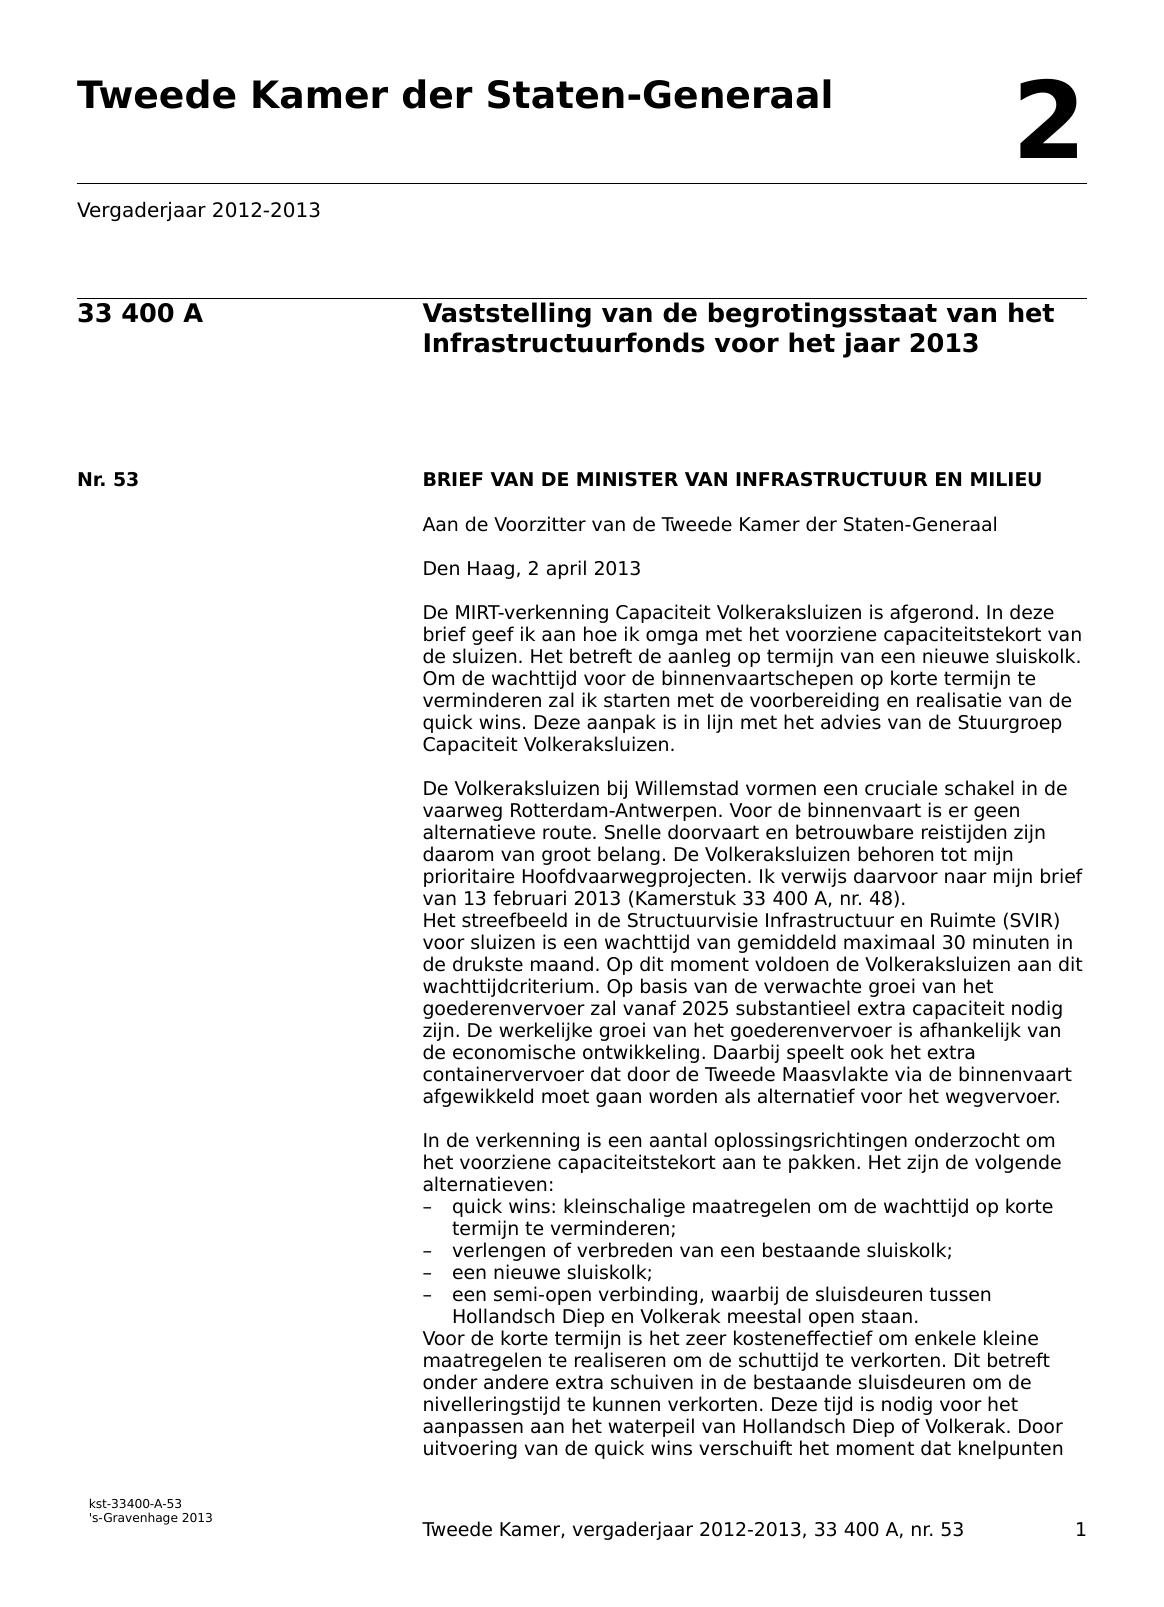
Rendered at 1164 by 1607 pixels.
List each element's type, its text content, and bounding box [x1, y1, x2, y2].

text De Volkeraksluizen bij Willemstad vormen een cruciale schakel in de vaarweg Rotterdam-Antwerpen. Voor de binnenvaart is er geen alternatieve route. Snelle doorvaart en betrouwbare reistijden zijn daarom van groot belang. De Volkeraksluizen behoren tot mijn prioritaire Hoofdvaarwegprojecten. Ik verwijs daarvoor naar mijn brief van 13 februari 2013 (Kamerstuk 33 400 A, nr. 48). [422, 778, 1087, 910]
text Den Haag, 2 april 2013 [422, 558, 1087, 580]
text – verlengen of verbreden van een bestaande sluiskolk; [422, 1240, 1087, 1262]
text kst-33400-A-53 [88, 1497, 323, 1511]
text In de verkenning is een aantal oplossingsrichtingen onderzocht om het voorziene capaciteitstekort aan te pakken. Het zijn de volgende alternatieven: [422, 1130, 1087, 1196]
table_header Tweede Kamer der Staten-Generaal [77, 59, 886, 183]
text Aan de Voorzitter van de Tweede Kamer der Staten-Generaal [422, 513, 1087, 536]
table_header 2 [886, 59, 1087, 183]
text Het streefbeeld in de Structuurvisie Infrastructuur en Ruimte (SVIR) voor sluizen is een wachttijd van gemiddeld maximaal 30 minuten in de drukste maand. Op dit moment voldoen de Volkeraksluizen aan dit wachttijdcriterium. Op basis van de verwachte groei van het goederenvervoer zal vanaf 2025 substantieel extra capaciteit nodig zijn. De werkelijke groei van het goederenvervoer is afhankelijk van de economische ontwikkeling. Daarbij speelt ook het extra containervervoer dat door de Tweede Maasvlakte via de binnenvaart afgewikkeld moet gaan worden als alternatief voor het wegvervoer. [422, 910, 1087, 1108]
text De MIRT-verkenning Capaciteit Volkeraksluizen is afgerond. In deze brief geef ik aan hoe ik omga met het voorziene capaciteitstekort van de sluizen. Het betreft de aanleg op termijn van een nieuwe sluiskolk. Om de wachttijd voor de binnenvaartschepen op korte termijn te verminderen zal ik starten met de voorbereiding en realisatie van de quick wins. Deze aanpak is in lijn met het advies van de Stuurgroep Capaciteit Volkeraksluizen. [422, 602, 1087, 756]
text Voor de korte termijn is het zeer kosteneffectief om enkele kleine maatregelen te realiseren om de schuttijd te verkorten. Dit betreft onder andere extra schuiven in de bestaande sluisdeuren om de nivelleringstijd te kunnen verkorten. Deze tijd is nodig voor het aanpassen aan het waterpeil van Hollandsch Diep of Volkerak. Door uitvoering van de quick wins verschuift het moment dat knelpunten [422, 1328, 1087, 1459]
text – een nieuwe sluiskolk; [422, 1262, 1087, 1284]
subtitle Nr. 53 BRIEF VAN DE MINISTER VAN INFRASTRUCTUUR EN MILIEU [77, 469, 1087, 491]
text 's-Gravenhage 2013 [88, 1511, 323, 1525]
text – quick wins: kleinschalige maatregelen om de wachttijd op korte termijn te verminderen; [422, 1196, 1087, 1240]
subtitle 33 400 A Vaststelling van de begrotingsstaat van het Infrastructuurfonds voor het jaar 2013 [77, 299, 1087, 358]
text – een semi-open verbinding, waarbij de sluisdeuren tussen Hollandsch Diep en Volkerak meestal open staan. [422, 1284, 1087, 1328]
table_cell Vergaderjaar 2012-2013 [77, 184, 1087, 298]
